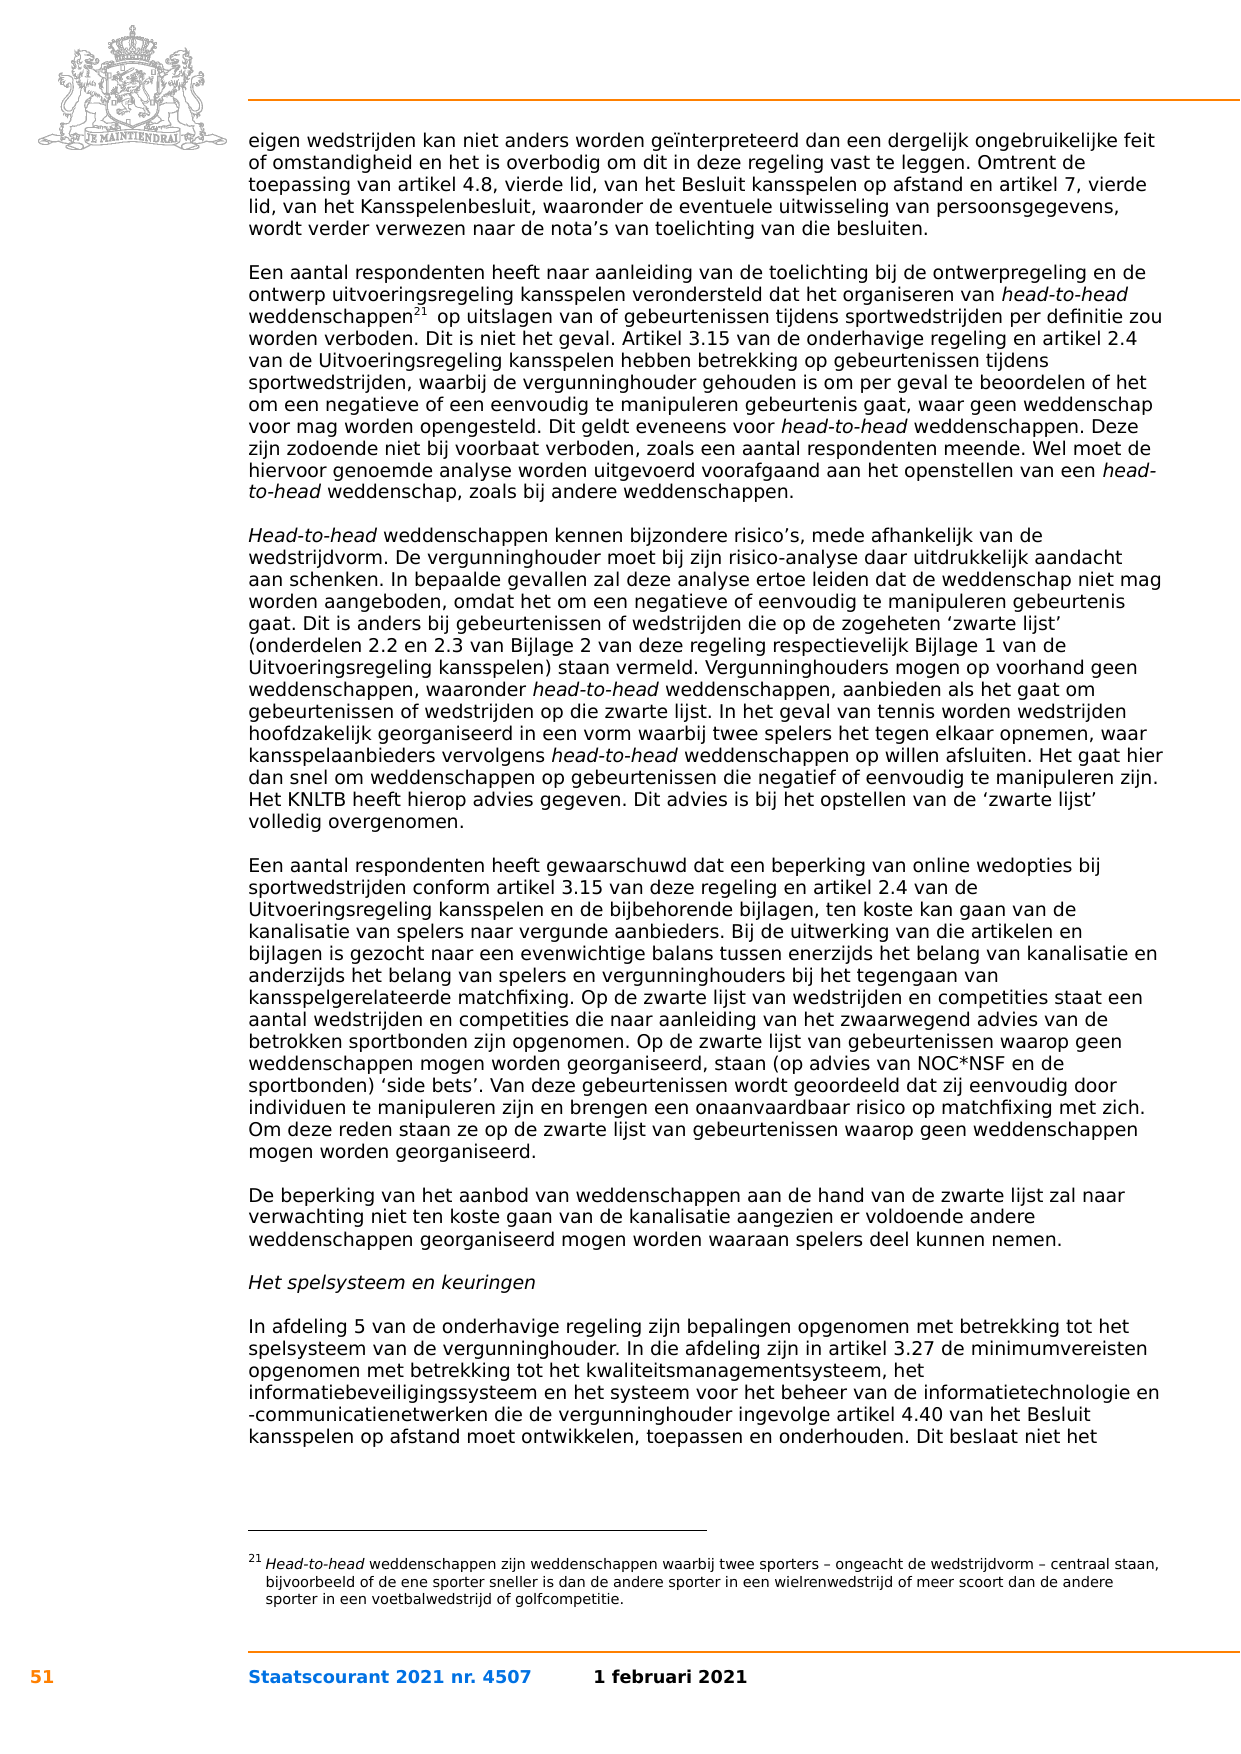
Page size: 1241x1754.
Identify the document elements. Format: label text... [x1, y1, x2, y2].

text In afdeling 5 van de onderhavige regeling zijn bepalingen opgenomen met betrekking tot het spelsysteem van de vergunninghouder. In die afdeling zijn in artikel 3.27 de minimumvereisten opgenomen met betrekking tot het kwaliteitsmanagementsysteem, het informatiebeveiligingssysteem en het systeem voor het beheer van de informatietechnologie en -communicatienetwerken die de vergunninghouder ingevolge artikel 4.40 van het Besluit kansspelen op afstand moet ontwikkelen, toepassen en onderhouden. Dit beslaat niet het [248, 1316, 1163, 1448]
text Head-to-head weddenschappen zijn weddenschappen waarbij twee sporters – ongeacht de wedstrijdvorm – centraal staan, bijvoorbeeld of de ene sporter sneller is dan de andere sporter in een wielrenwedstrijd of meer scoort dan de andere sporter in een voetbalwedstrijd of golfcompetitie. [248, 1552, 1163, 1608]
text Een aantal respondenten heeft naar aanleiding van de toelichting bij de ontwerpregeling en de ontwerp uitvoeringsregeling kansspelen verondersteld dat het organiseren van head-to-head weddenschappen op uitslagen van of gebeurtenissen tijdens sportwedstrijden per definitie zou worden verboden. Dit is niet het geval. Artikel 3.15 van de onderhavige regeling en artikel 2.4 van de Uitvoeringsregeling kansspelen hebben betrekking op gebeurtenissen tijdens sportwedstrijden, waarbij de vergunninghouder gehouden is om per geval te beoordelen of het om een negatieve of een eenvoudig te manipuleren gebeurtenis gaat, waar geen weddenschap voor mag worden opengesteld. Dit geldt eveneens voor head-to-head weddenschappen. Deze zijn zodoende niet bij voorbaat verboden, zoals een aantal respondenten meende. Wel moet de hiervoor genoemde analyse worden uitgevoerd voorafgaand aan het openstellen van een head-to-head weddenschap, zoals bij andere weddenschappen. [248, 262, 1163, 503]
text De beperking van het aanbod van weddenschappen aan de hand van de zwarte lijst zal naar verwachting niet ten koste gaan van de kanalisatie aangezien er voldoende andere weddenschappen georganiseerd mogen worden waaraan spelers deel kunnen nemen. [248, 1184, 1163, 1250]
text Een aantal respondenten heeft gewaarschuwd dat een beperking van online wedopties bij sportwedstrijden conform artikel 3.15 van deze regeling en artikel 2.4 van de Uitvoeringsregeling kansspelen en de bijbehorende bijlagen, ten koste kan gaan van de kanalisatie van spelers naar vergunde aanbieders. Bij de uitwerking van die artikelen en bijlagen is gezocht naar een evenwichtige balans tussen enerzijds het belang van kanalisatie en anderzijds het belang van spelers en vergunninghouders bij het tegengaan van kansspelgerelateerde matchfixing. Op de zwarte lijst van wedstrijden en competities staat een aantal wedstrijden en competities die naar aanleiding van het zwaarwegend advies van de betrokken sportbonden zijn opgenomen. Op de zwarte lijst van gebeurtenissen waarop geen weddenschappen mogen worden georganiseerd, staan (op advies van NOC*NSF en de sportbonden) ‘side bets’. Van deze gebeurtenissen wordt geoordeeld dat zij eenvoudig door individuen te manipuleren zijn en brengen een onaanvaardbaar risico op matchfixing met zich. Om deze reden staan ze op de zwarte lijst van gebeurtenissen waarop geen weddenschappen mogen worden georganiseerd. [248, 855, 1163, 1163]
subtitle Het spelsysteem en keuringen [248, 1272, 1163, 1294]
text Head-to-head weddenschappen kennen bijzondere risico’s, mede afhankelijk van de wedstrijdvorm. De vergunninghouder moet bij zijn risico-analyse daar uitdrukkelijk aandacht aan schenken. In bepaalde gevallen zal deze analyse ertoe leiden dat de weddenschap niet mag worden aangeboden, omdat het om een negatieve of eenvoudig te manipuleren gebeurtenis gaat. Dit is anders bij gebeurtenissen of wedstrijden die op de zogeheten ‘zwarte lijst’ (onderdelen 2.2 en 2.3 van Bijlage 2 van deze regeling respectievelijk Bijlage 1 van de Uitvoeringsregeling kansspelen) staan vermeld. Vergunninghouders mogen op voorhand geen weddenschappen, waaronder head-to-head weddenschappen, aanbieden als het gaat om gebeurtenissen of wedstrijden op die zwarte lijst. In het geval van tennis worden wedstrijden hoofdzakelijk georganiseerd in een vorm waarbij twee spelers het tegen elkaar opnemen, waar kansspelaanbieders vervolgens head-to-head weddenschappen op willen afsluiten. Het gaat hier dan snel om weddenschappen op gebeurtenissen die negatief of eenvoudig te manipuleren zijn. Het KNLTB heeft hierop advies gegeven. Dit advies is bij het opstellen van de ‘zwarte lijst’ volledig overgenomen. [248, 525, 1163, 833]
text eigen wedstrijden kan niet anders worden geïnterpreteerd dan een dergelijk ongebruikelijke feit of omstandigheid en het is overbodig om dit in deze regeling vast te leggen. Omtrent de toepassing van artikel 4.8, vierde lid, van het Besluit kansspelen op afstand en artikel 7, vierde lid, van het Kansspelenbesluit, waaronder de eventuele uitwisseling van persoonsgegevens, wordt verder verwezen naar de nota’s van toelichting van die besluiten. [248, 130, 1163, 240]
picture [38, 25, 227, 150]
